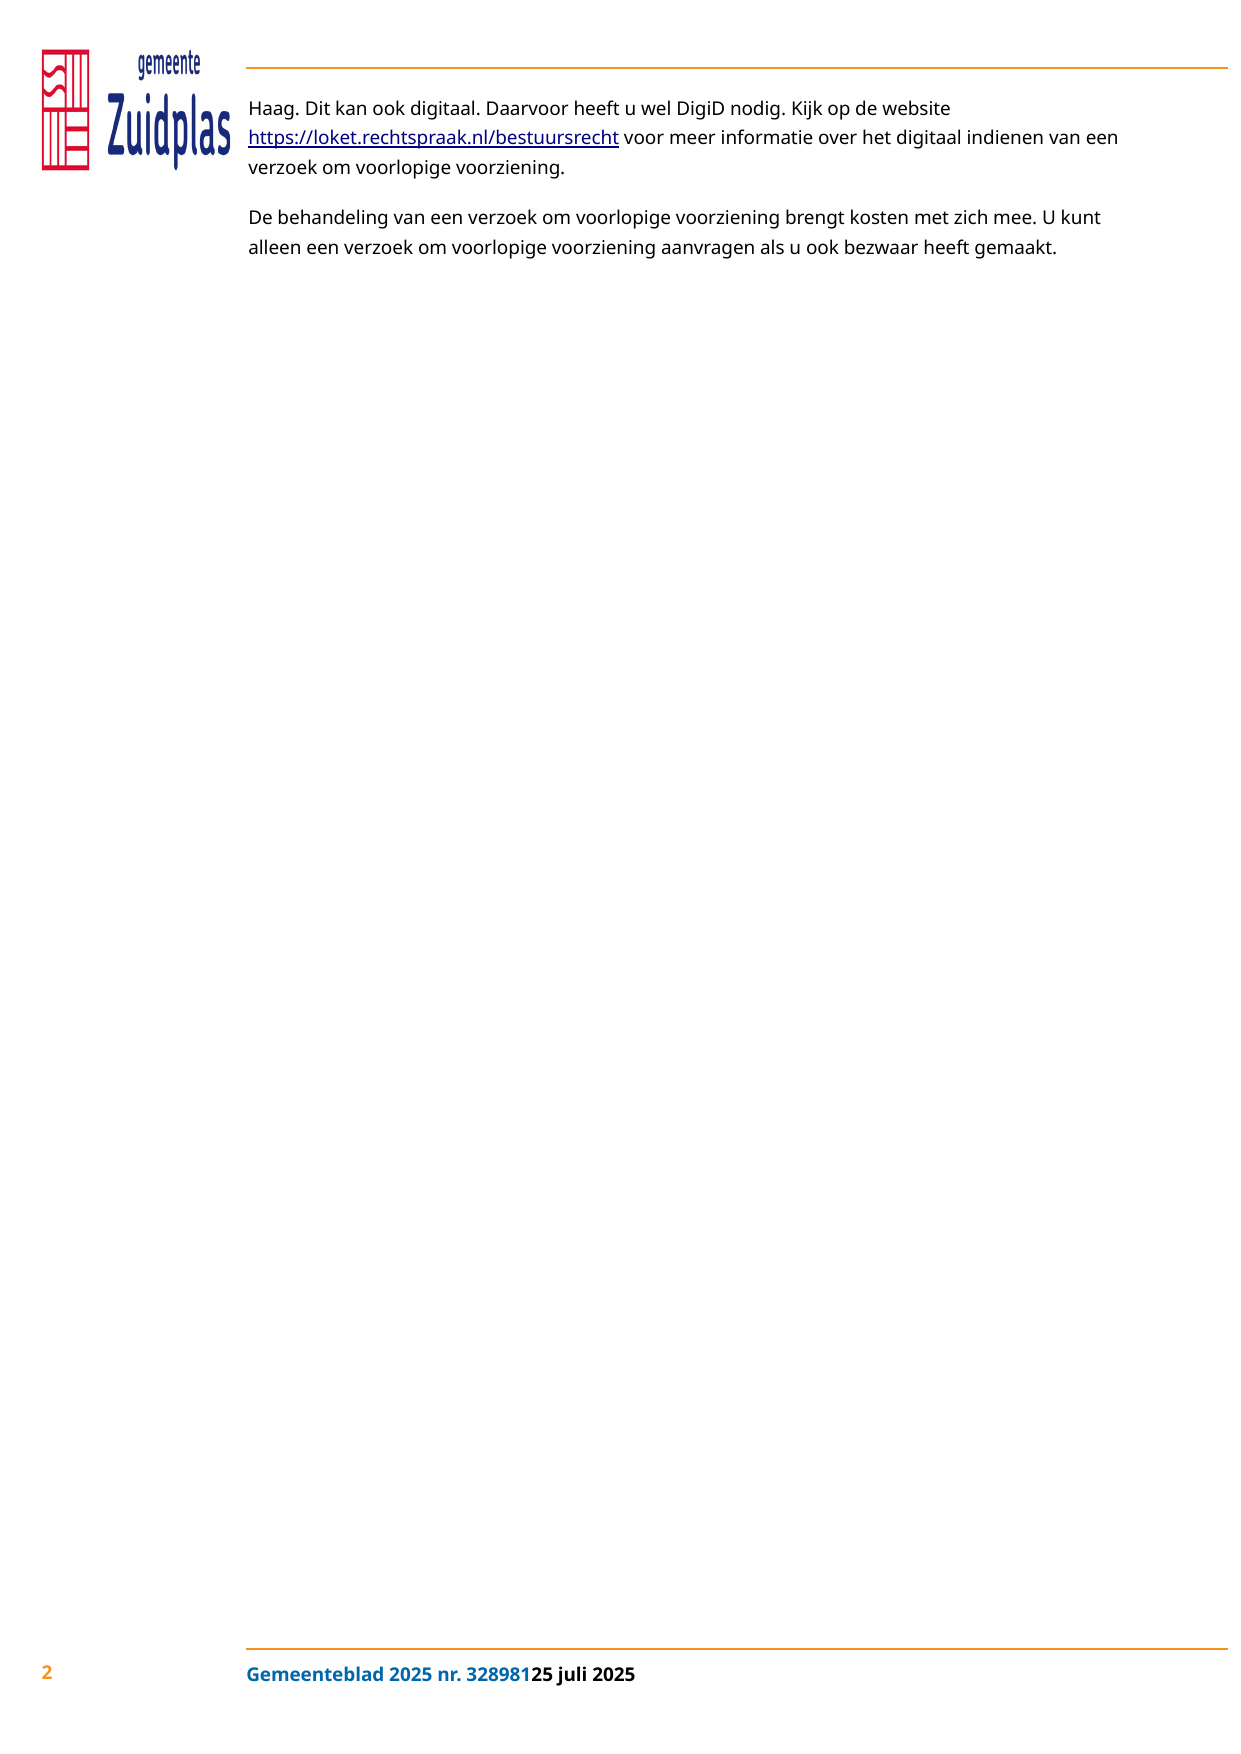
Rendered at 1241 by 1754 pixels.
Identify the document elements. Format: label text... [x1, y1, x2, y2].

text De behandeling van een verzoek om voorlopige voorziening brengt kosten met zich mee. U kunt alleen een verzoek om voorlopige voorziening aanvragen als u ook bezwaar heeft gemaakt. [248, 204, 1152, 260]
picture [41, 47, 231, 172]
text Haag. Dit kan ook digitaal. Daarvoor heeft u wel DigiD nodig. Kijk op de website https://loket.rechtspraak.nl/bestuursrecht voor meer informatie over het digitaal indienen van een verzoek om voorlopige voorziening. [248, 95, 1152, 180]
